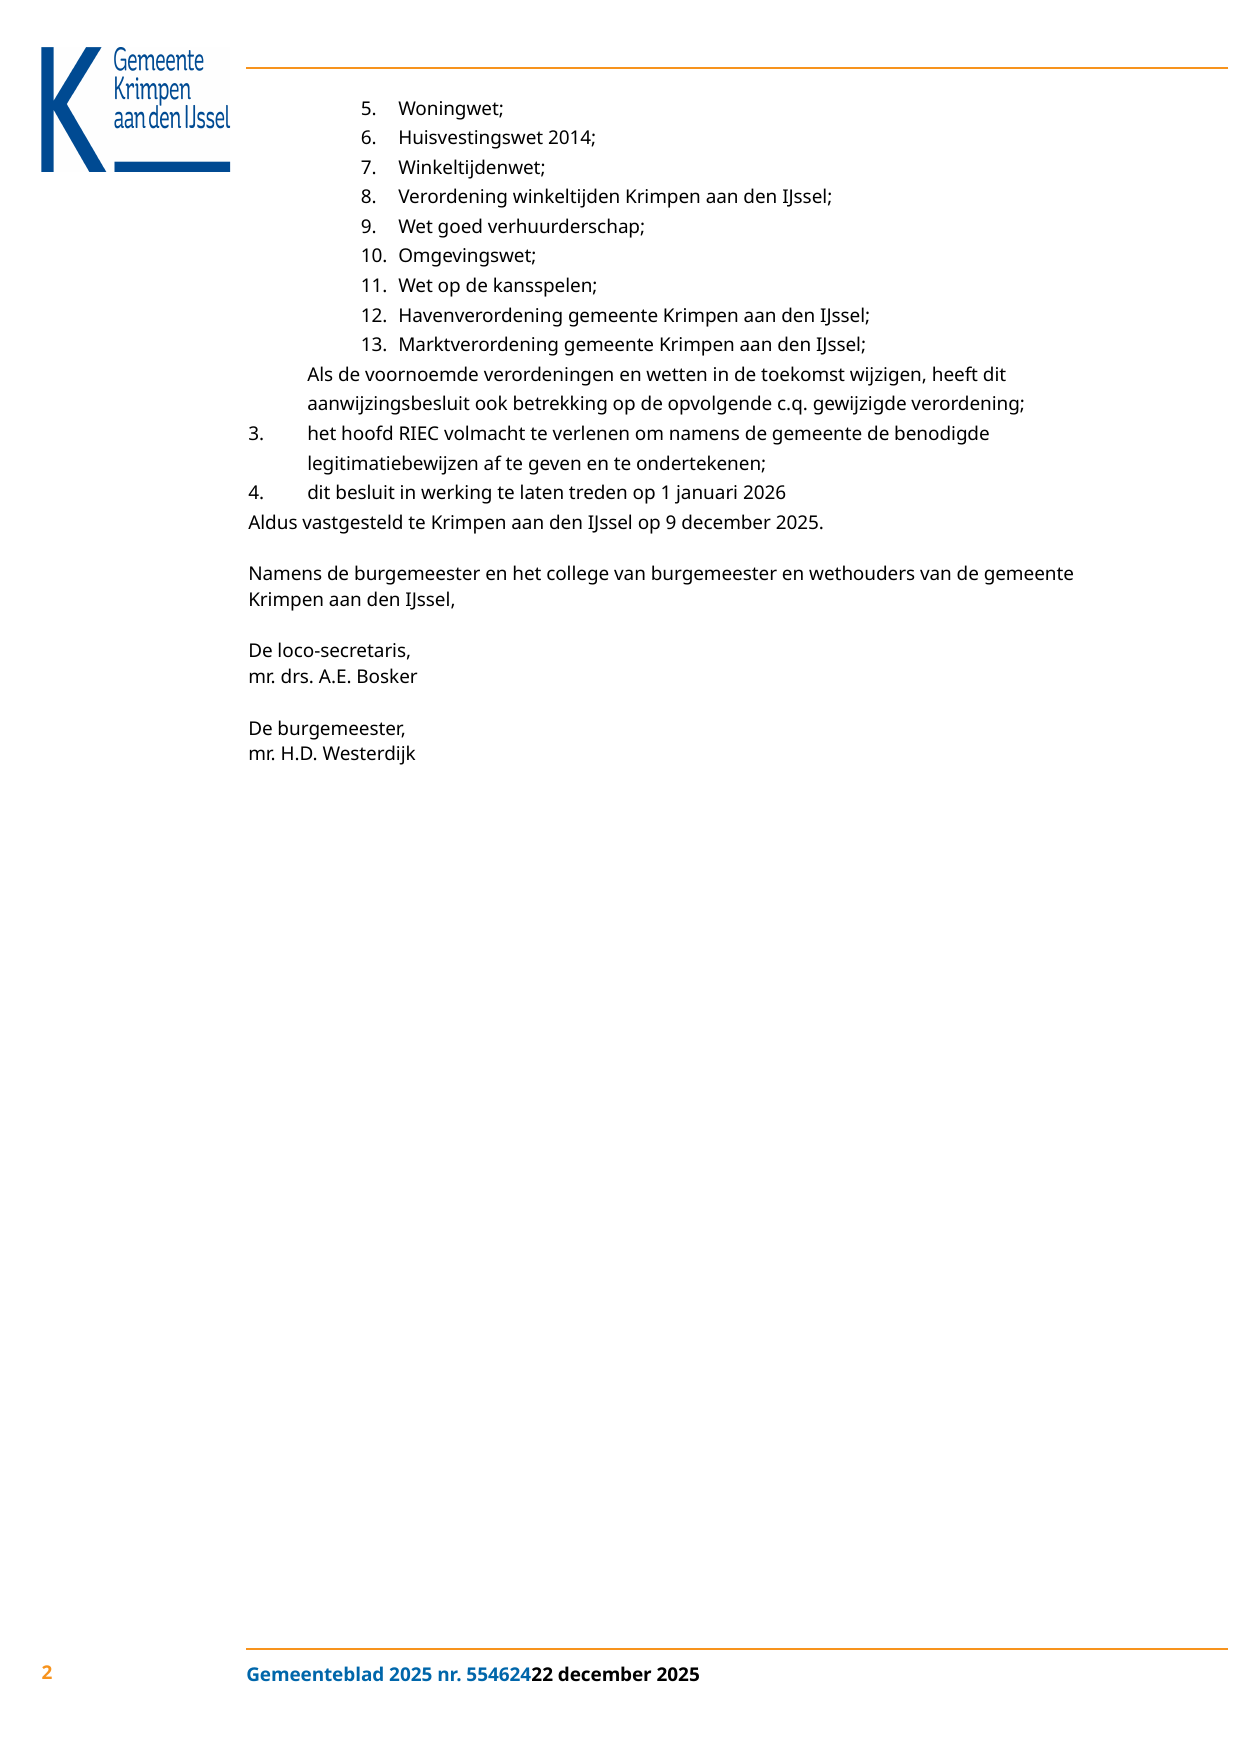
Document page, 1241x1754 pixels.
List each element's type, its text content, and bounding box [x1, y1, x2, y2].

list Marktverordening gemeente Krimpen aan den IJssel; [361, 331, 1152, 357]
list dit besluit in werking te laten treden op 1 januari 2026 [248, 479, 1152, 505]
list Omgevingswet; [361, 243, 1152, 268]
list Huisvestingswet 2014; [361, 124, 1152, 150]
text mr. drs. A.E. Bosker [248, 663, 1152, 689]
text De burgemeester, [248, 715, 1152, 741]
list Winkeltijdenwet; [361, 154, 1152, 180]
text De loco-secretaris, [248, 638, 1152, 663]
picture [41, 47, 231, 172]
list Wet goed verhuurderschap; [361, 213, 1152, 239]
list Als de voornoemde verordeningen en wetten in de toekomst wijzigen, heeft dit aanwijzingsbesluit ook betrekking op de opvolgende c.q. gewijzigde verordening; [248, 361, 1152, 416]
text Aldus vastgesteld te Krimpen aan den IJssel op 9 december 2025. [248, 509, 1152, 535]
text mr. H.D. Westerdijk [248, 741, 1152, 766]
list Wet op de kansspelen; [361, 272, 1152, 298]
list Havenverordening gemeente Krimpen aan den IJssel; [361, 302, 1152, 328]
list Woningwet; [361, 95, 1152, 121]
list Verordening winkeltijden Krimpen aan den IJssel; [361, 183, 1152, 209]
list het hoofd RIEC volmacht te verlenen om namens de gemeente de benodigde legitimatiebewijzen af te geven en te ondertekenen; [248, 420, 1152, 476]
text Namens de burgemeester en het college van burgemeester en wethouders van de gemeente Krimpen aan den IJssel, [248, 560, 1152, 612]
